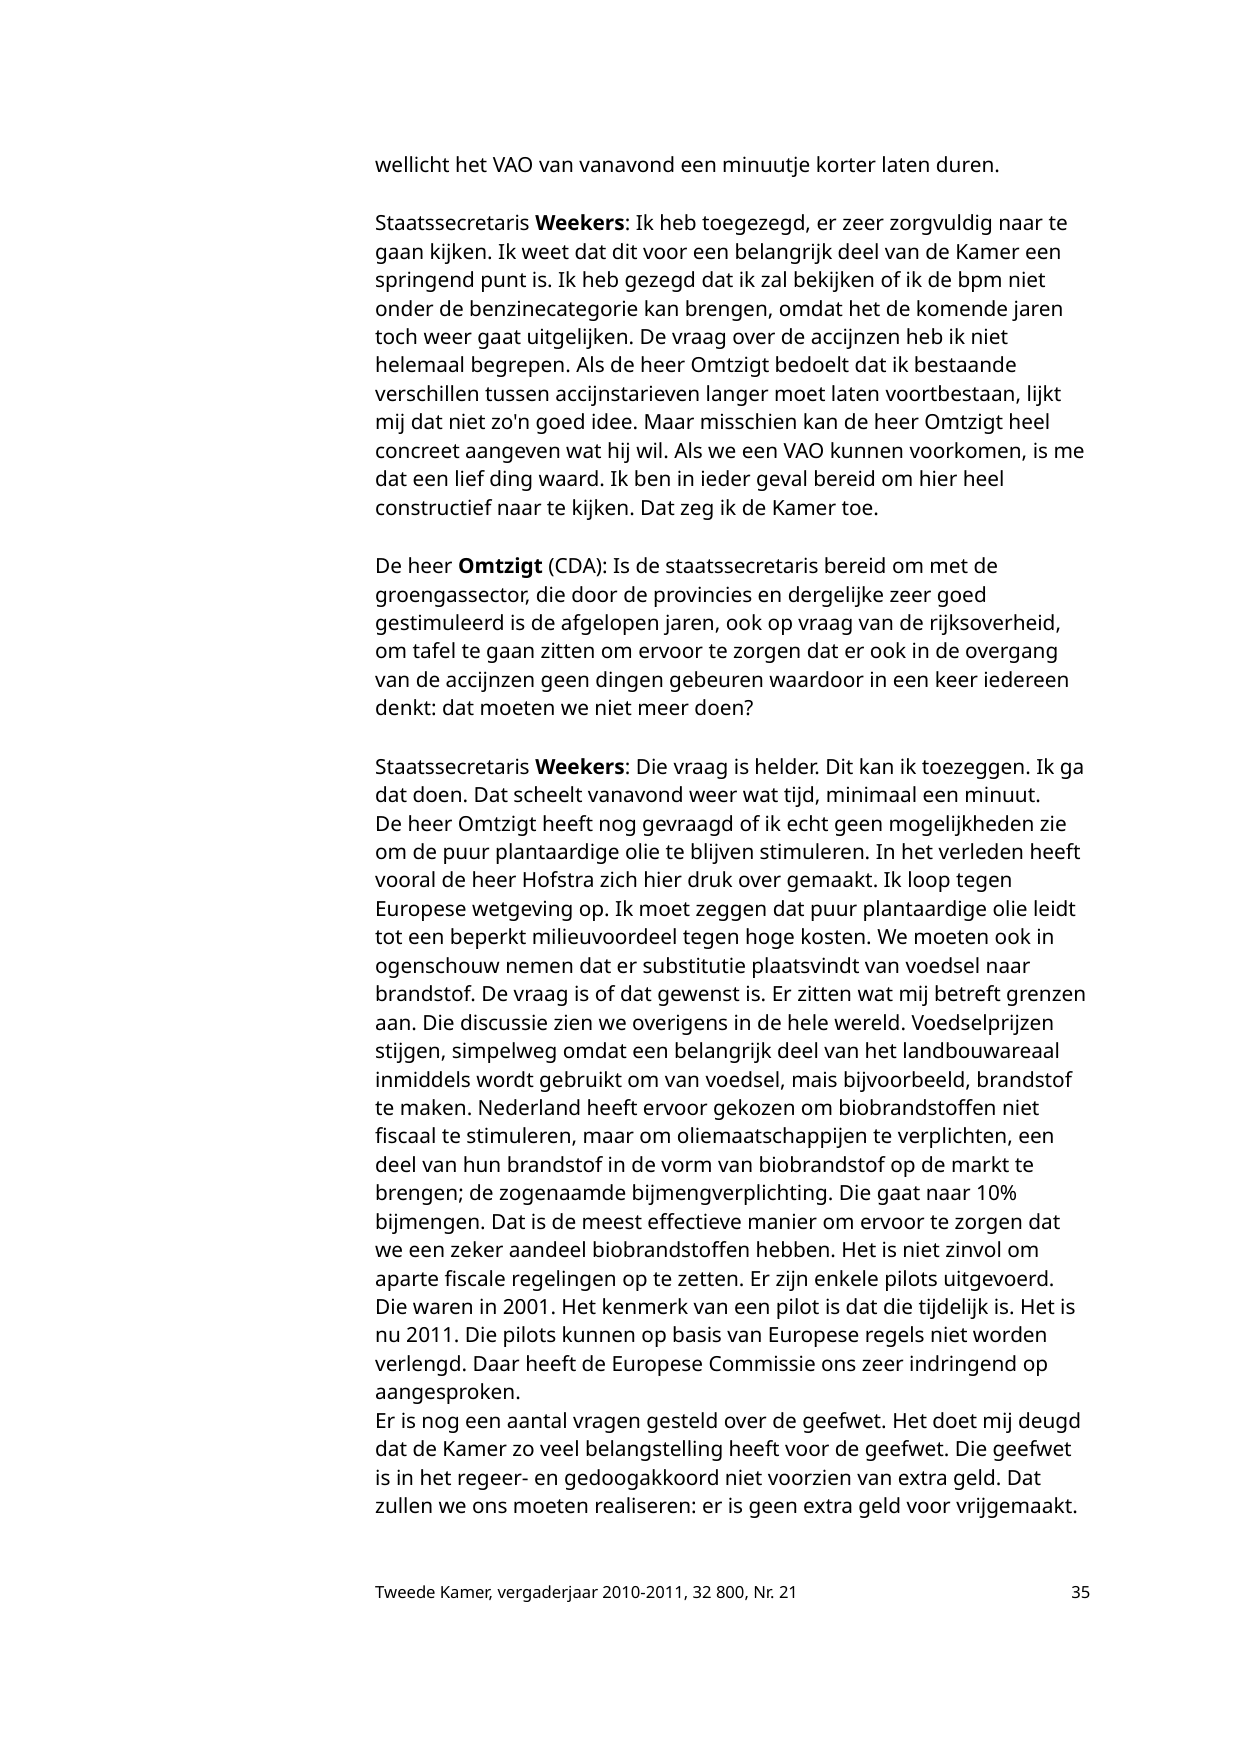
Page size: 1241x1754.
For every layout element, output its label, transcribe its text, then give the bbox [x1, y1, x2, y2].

text De heer Omtzigt heeft nog gevraagd of ik echt geen mogelijkheden zie om de puur plantaardige olie te blijven stimuleren. In het verleden heeft vooral de heer Hofstra zich hier druk over gemaakt. Ik loop tegen Europese wetgeving op. Ik moet zeggen dat puur plantaardige olie leidt tot een beperkt milieuvoordeel tegen hoge kosten. We moeten ook in ogenschouw nemen dat er substitutie plaatsvindt van voedsel naar brandstof. De vraag is of dat gewenst is. Er zitten wat mij betreft grenzen aan. Die discussie zien we overigens in de hele wereld. Voedselprijzen stijgen, simpelweg omdat een belangrijk deel van het landbouwareaal inmiddels wordt gebruikt om van voedsel, mais bijvoorbeeld, brandstof te maken. Nederland heeft ervoor gekozen om biobrandstoffen niet fiscaal te stimuleren, maar om oliemaatschappijen te verplichten, een deel van hun brandstof in de vorm van biobrandstof op de markt te brengen; de zogenaamde bijmengverplichting. Die gaat naar 10% bijmengen. Dat is de meest effectieve manier om ervoor te zorgen dat we een zeker aandeel biobrandstoffen hebben. Het is niet zinvol om aparte fiscale regelingen op te zetten. Er zijn enkele pilots uitgevoerd. Die waren in 2001. Het kenmerk van een pilot is dat die tijdelijk is. Het is nu 2011. Die pilots kunnen op basis van Europese regels niet worden verlengd. Daar heeft de Europese Commissie ons zeer indringend op aangesproken. [375, 809, 1090, 1406]
text Staatssecretaris Weekers: Die vraag is helder. Dit kan ik toezeggen. Ik ga dat doen. Dat scheelt vanavond weer wat tijd, minimaal een minuut. [375, 752, 1090, 809]
text wellicht het VAO van vanavond een minuutje korter laten duren. [375, 150, 1090, 178]
text De heer Omtzigt (CDA): Is de staatssecretaris bereid om met de groengassector, die door de provincies en dergelijke zeer goed gestimuleerd is de afgelopen jaren, ook op vraag van de rijksoverheid, om tafel te gaan zitten om ervoor te zorgen dat er ook in de overgang van de accijnzen geen dingen gebeuren waardoor in een keer iedereen denkt: dat moeten we niet meer doen? [375, 551, 1090, 722]
text Staatssecretaris Weekers: Ik heb toegezegd, er zeer zorgvuldig naar te gaan kijken. Ik weet dat dit voor een belangrijk deel van de Kamer een springend punt is. Ik heb gezegd dat ik zal bekijken of ik de bpm niet onder de benzinecategorie kan brengen, omdat het de komende jaren toch weer gaat uitgelijken. De vraag over de accijnzen heb ik niet helemaal begrepen. Als de heer Omtzigt bedoelt dat ik bestaande verschillen tussen accijnstarieven langer moet laten voortbestaan, lijkt mij dat niet zo'n goed idee. Maar misschien kan de heer Omtzigt heel concreet aangeven wat hij wil. Als we een VAO kunnen voorkomen, is me dat een lief ding waard. Ik ben in ieder geval bereid om hier heel constructief naar te kijken. Dat zeg ik de Kamer toe. [375, 208, 1090, 521]
text Er is nog een aantal vragen gesteld over de geefwet. Het doet mij deugd dat de Kamer zo veel belangstelling heeft voor de geefwet. Die geefwet is in het regeer- en gedoogakkoord niet voorzien van extra geld. Dat zullen we ons moeten realiseren: er is geen extra geld voor vrijgemaakt. [375, 1406, 1090, 1520]
